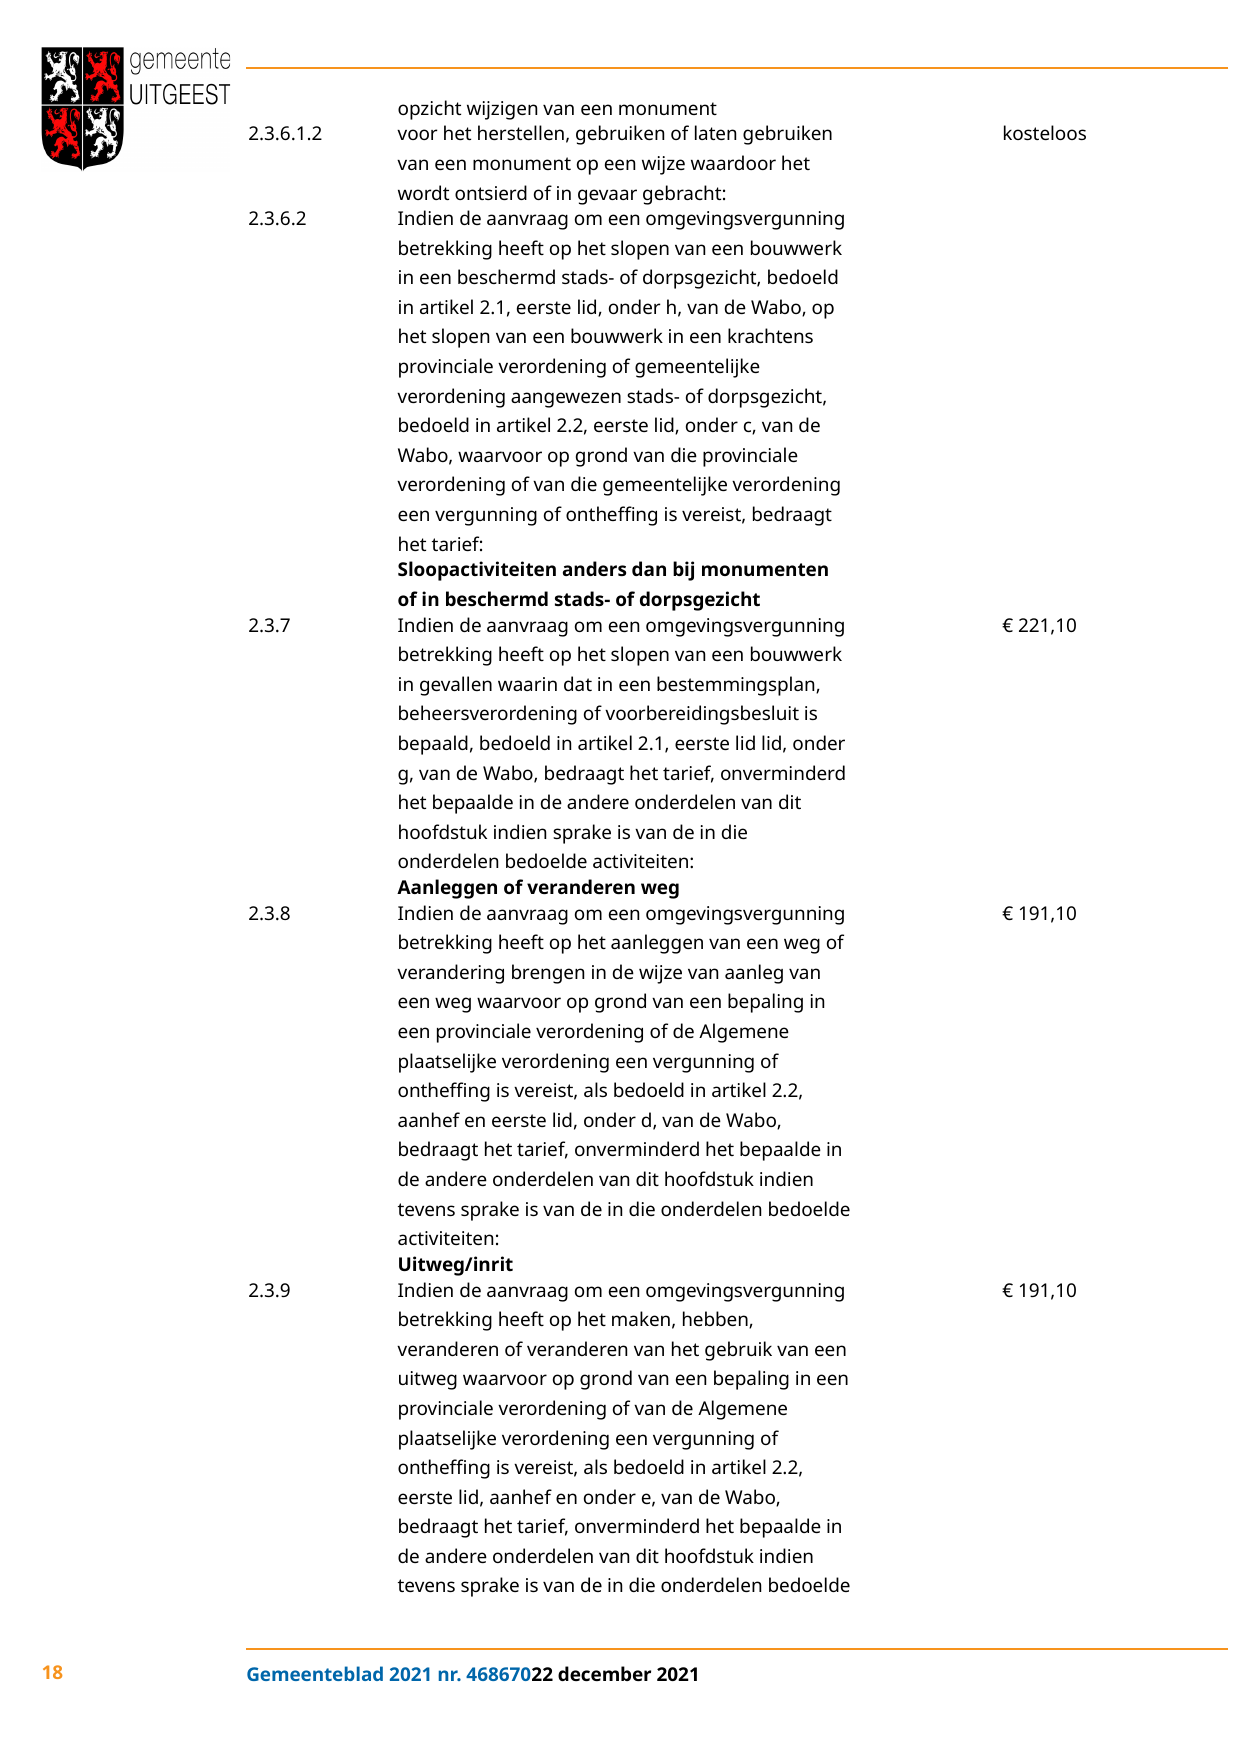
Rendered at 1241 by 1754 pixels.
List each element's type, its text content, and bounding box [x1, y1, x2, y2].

table_cell Indien de aanvraag om een omgevingsvergunning betrekking heeft op het aanleggen van een weg of verandering brengen in de wijze van aanleg van een weg waarvoor op grond van een bepaling in een provinciale verordening of de Algemene plaatselijke verordening een vergunning of ontheffing is vereist, als bedoeld in artikel 2.2, aanhef en eerste lid, onder d, van de Wabo, bedraagt het tarief, onverminderd het bepaalde in de andere onderdelen van dit hoofdstuk indien tevens sprake is van de in die onderdelen bedoelde activiteiten: [398, 900, 852, 1251]
table_cell [1002, 95, 1152, 121]
table_cell [853, 95, 1002, 121]
table_cell [248, 557, 397, 612]
table_cell [1002, 557, 1152, 612]
table_cell opzicht wijzigen van een monument [398, 95, 852, 121]
table_cell € 191,10 [1002, 1277, 1152, 1598]
table_cell [1002, 874, 1152, 900]
table_cell 2.3.6.2 [248, 205, 397, 557]
table_cell Uitweg/inrit [398, 1251, 852, 1277]
table_cell [248, 1251, 397, 1277]
table_cell 2.3.8 [248, 900, 397, 1251]
table_cell voor het herstellen, gebruiken of laten gebruiken van een monument op een wijze waardoor het wordt ontsierd of in gevaar gebracht: [398, 121, 852, 205]
table_cell 2.3.7 [248, 612, 397, 874]
table_cell 2.3.9 [248, 1277, 397, 1598]
table_cell Indien de aanvraag om een omgevingsvergunning betrekking heeft op het maken, hebben, veranderen of veranderen van het gebruik van een uitweg waarvoor op grond van een bepaling in een provinciale verordening of van de Algemene plaatselijke verordening een vergunning of ontheffing is vereist, als bedoeld in artikel 2.2, eerste lid, aanhef en onder e, van de Wabo, bedraagt het tarief, onverminderd het bepaalde in de andere onderdelen van dit hoofdstuk indien tevens sprake is van de in die onderdelen bedoelde [398, 1277, 852, 1598]
table_cell [1002, 1251, 1152, 1277]
table_cell [248, 874, 397, 900]
table_cell [853, 874, 1002, 900]
table_cell € 221,10 [1002, 612, 1152, 874]
table_cell [853, 1277, 1002, 1598]
table_cell [853, 900, 1002, 1251]
table_cell [853, 205, 1002, 557]
table_cell [853, 1251, 1002, 1277]
table_cell € 191,10 [1002, 900, 1152, 1251]
table_cell Sloopactiviteiten anders dan bij monumenten of in beschermd stads- of dorpsgezicht [398, 557, 852, 612]
table_cell [248, 95, 397, 121]
table_cell [853, 612, 1002, 874]
picture [41, 47, 231, 172]
table_cell Indien de aanvraag om een omgevingsvergunning betrekking heeft op het slopen van een bouwwerk in een beschermd stads- of dorpsgezicht, bedoeld in artikel 2.1, eerste lid, onder h, van de Wabo, op het slopen van een bouwwerk in een krachtens provinciale verordening of gemeentelijke verordening aangewezen stads- of dorpsgezicht, bedoeld in artikel 2.2, eerste lid, onder c, van de Wabo, waarvoor op grond van die provinciale verordening of van die gemeentelijke verordening een vergunning of ontheffing is vereist, bedraagt het tarief: [398, 205, 852, 557]
table_cell Indien de aanvraag om een omgevingsvergunning betrekking heeft op het slopen van een bouwwerk in gevallen waarin dat in een bestemmingsplan, beheersverordening of voorbereidingsbesluit is bepaald, bedoeld in artikel 2.1, eerste lid lid, onder g, van de Wabo, bedraagt het tarief, onverminderd het bepaalde in de andere onderdelen van dit hoofdstuk indien sprake is van de in die onderdelen bedoelde activiteiten: [398, 612, 852, 874]
table_cell Aanleggen of veranderen weg [398, 874, 852, 900]
table_cell [853, 557, 1002, 612]
table_cell 2.3.6.1.2 [248, 121, 397, 205]
table_cell [853, 121, 1002, 205]
table_cell [1002, 205, 1152, 557]
table_cell kosteloos [1002, 121, 1152, 205]
